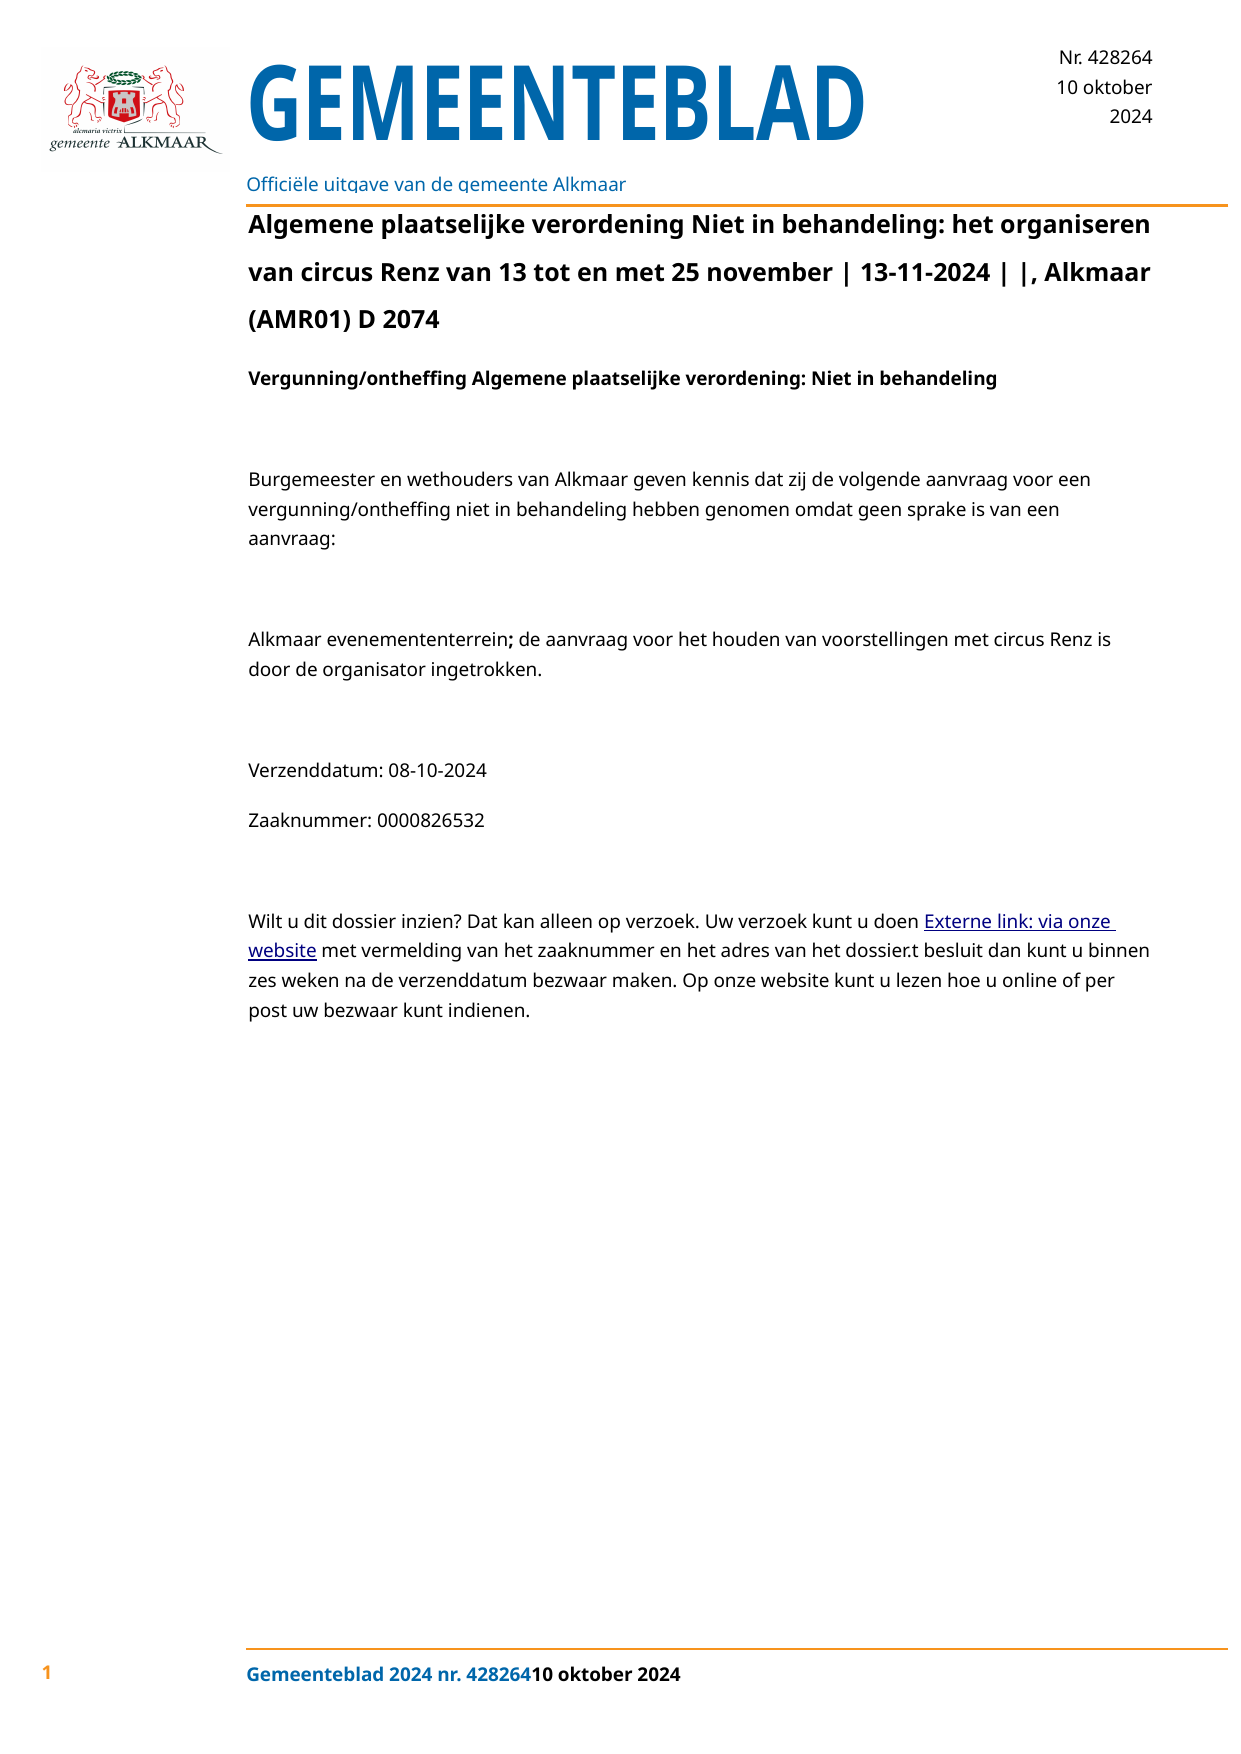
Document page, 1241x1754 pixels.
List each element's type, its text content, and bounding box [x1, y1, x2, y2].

text Verzenddatum: 08-10-2024 [248, 757, 1152, 782]
text Burgemeester en wethouders van Alkmaar geven kennis dat zij de volgende aanvraag voor een vergunning/ontheffing niet in behandeling hebben genomen omdat geen sprake is van een aanvraag: [248, 466, 1152, 551]
text Zaaknummer: 0000826532 [248, 807, 1152, 833]
text Wilt u dit dossier inzien? Dat kan alleen op verzoek. Uw verzoek kunt u doen Externe link: via onze website met vermelding van het zaaknummer en het adres van het dossier.t besluit dan kunt u binnen zes weken na de verzenddatum bezwaar maken. Op onze website kunt u lezen hoe u online of per post uw bezwaar kunt indienen. [248, 908, 1152, 1022]
text Vergunning/ontheffing Algemene plaatselijke verordening: Niet in behandeling [248, 366, 1152, 391]
text Alkmaar evenemententerrein; de aanvraag voor het houden van voorstellingen met circus Renz is door de organisator ingetrokken. [248, 626, 1152, 682]
picture [41, 47, 231, 172]
text Algemene plaatselijke verordening Niet in behandeling: het organiseren van circus Renz van 13 tot en met 25 november | 13-11-2024 | |, Alkmaar (AMR01) D 2074 [248, 207, 1152, 336]
